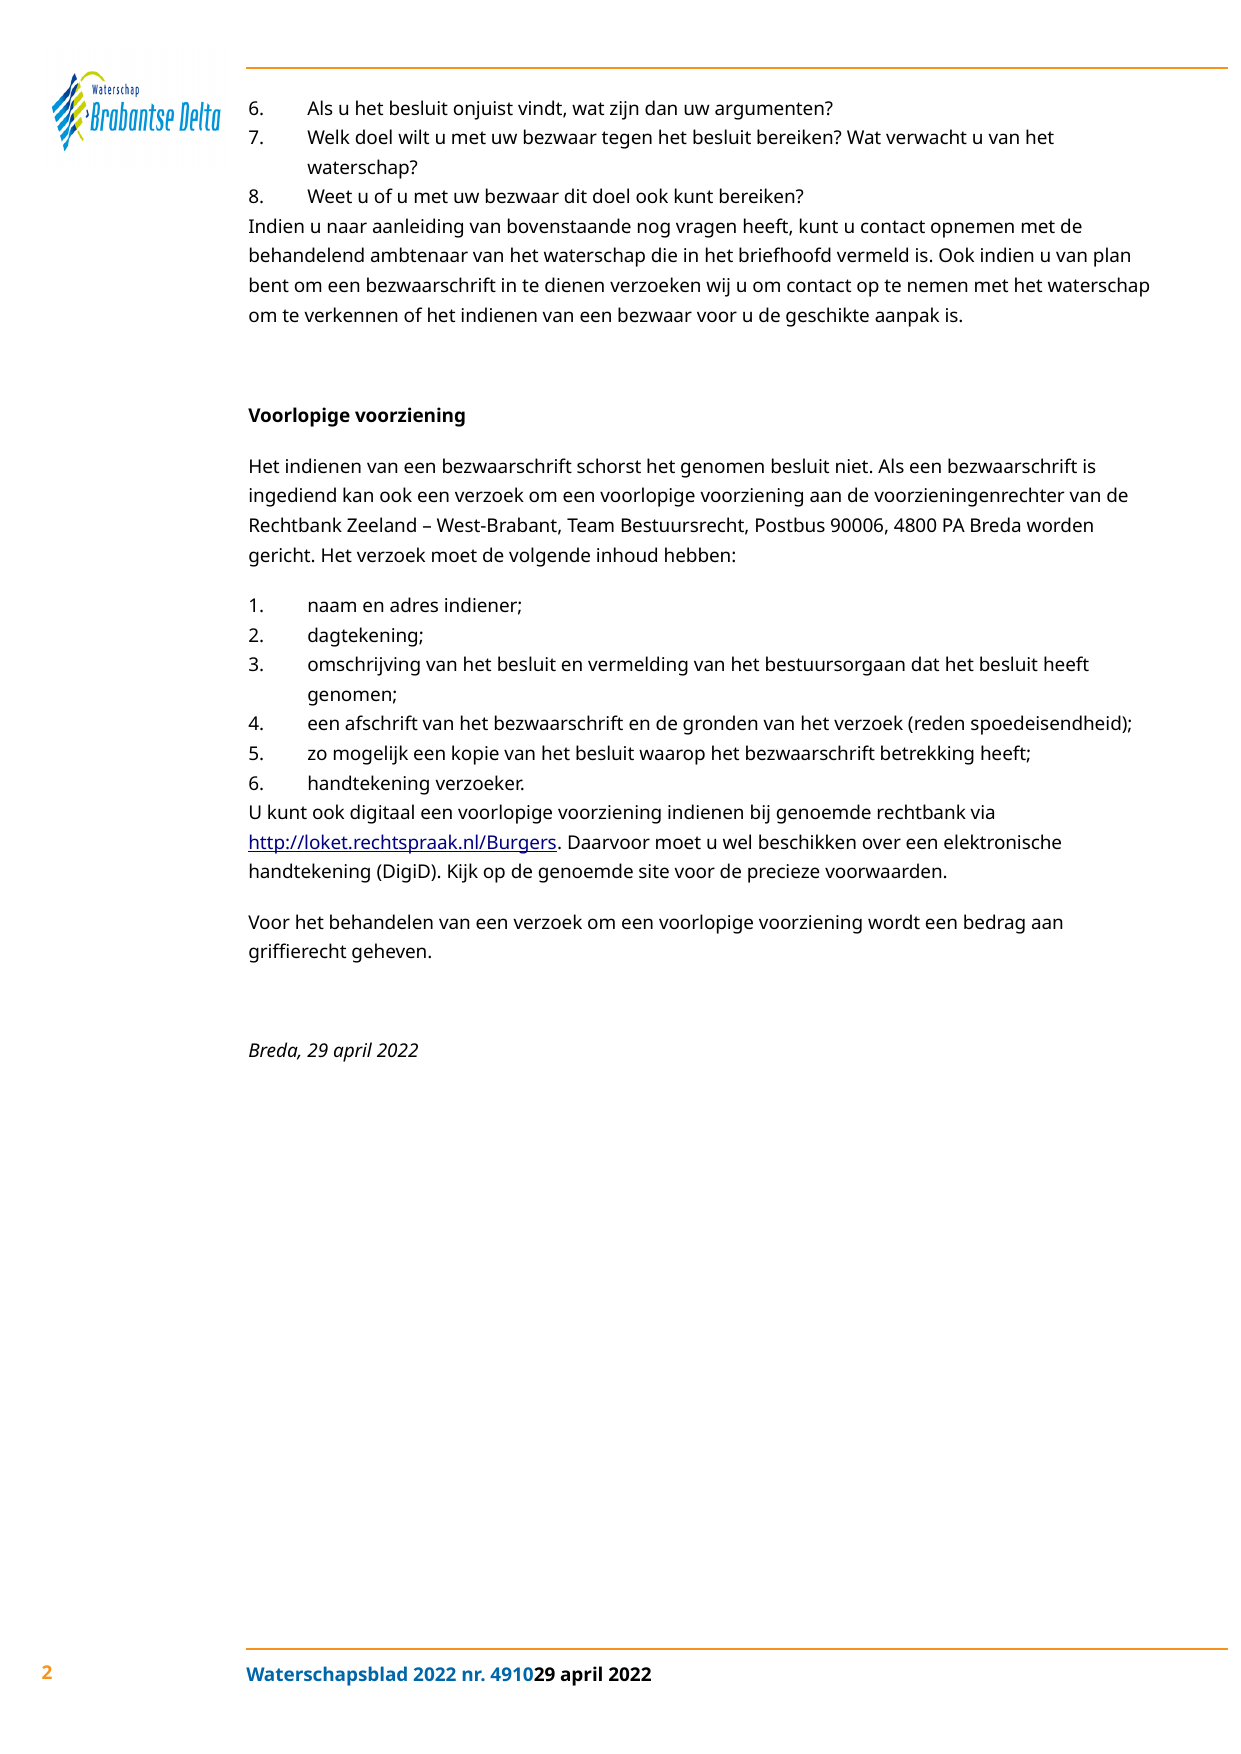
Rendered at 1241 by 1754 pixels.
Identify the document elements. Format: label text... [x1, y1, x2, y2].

list omschrijving van het besluit en vermelding van het bestuursorgaan dat het besluit heeft genomen; [248, 651, 1152, 707]
list Als u het besluit onjuist vindt, wat zijn dan uw argumenten? [248, 95, 1152, 121]
list Weet u of u met uw bezwaar dit doel ook kunt bereiken? [248, 183, 1152, 209]
list handtekening verzoeker. [248, 770, 1152, 796]
list Welk doel wilt u met uw bezwaar tegen het besluit bereiken? Wat verwacht u van het waterschap? [248, 124, 1152, 180]
picture [41, 47, 231, 172]
list een afschrift van het bezwaarschrift en de gronden van het verzoek (reden spoedeisendheid); [248, 711, 1152, 736]
text Indien u naar aanleiding van bovenstaande nog vragen heeft, kunt u contact opnemen met de behandelend ambtenaar van het waterschap die in het briefhoofd vermeld is. Ook indien u van plan bent om een bezwaarschrift in te dienen verzoeken wij u om contact op te nemen met het waterschap om te verkennen of het indienen van een bezwaar voor u de geschikte aanpak is. [248, 213, 1152, 328]
list zo mogelijk een kopie van het besluit waarop het bezwaarschrift betrekking heeft; [248, 740, 1152, 766]
text U kunt ook digitaal een voorlopige voorziening indienen bij genoemde rechtbank via http://loket.rechtspraak.nl/Burgers. Daarvoor moet u wel beschikken over een elektronische handtekening (DigiD). Kijk op de genoemde site voor de precieze voorwaarden. [248, 799, 1152, 884]
list naam en adres indiener; [248, 592, 1152, 618]
text Voorlopige voorziening [248, 403, 1152, 428]
text Het indienen van een bezwaarschrift schorst het genomen besluit niet. Als een bezwaarschrift is ingediend kan ook een verzoek om een voorlopige voorziening aan de voorzieningenrechter van de Rechtbank Zeeland – West-Brabant, Team Bestuursrecht, Postbus 90006, 4800 PA Breda worden gericht. Het verzoek moet de volgende inhoud hebben: [248, 453, 1152, 568]
text Voor het behandelen van een verzoek om een voorlopige voorziening wordt een bedrag aan griffierecht geheven. [248, 909, 1152, 964]
list dagtekening; [248, 622, 1152, 648]
text Breda, 29 april 2022 [248, 1037, 1152, 1062]
